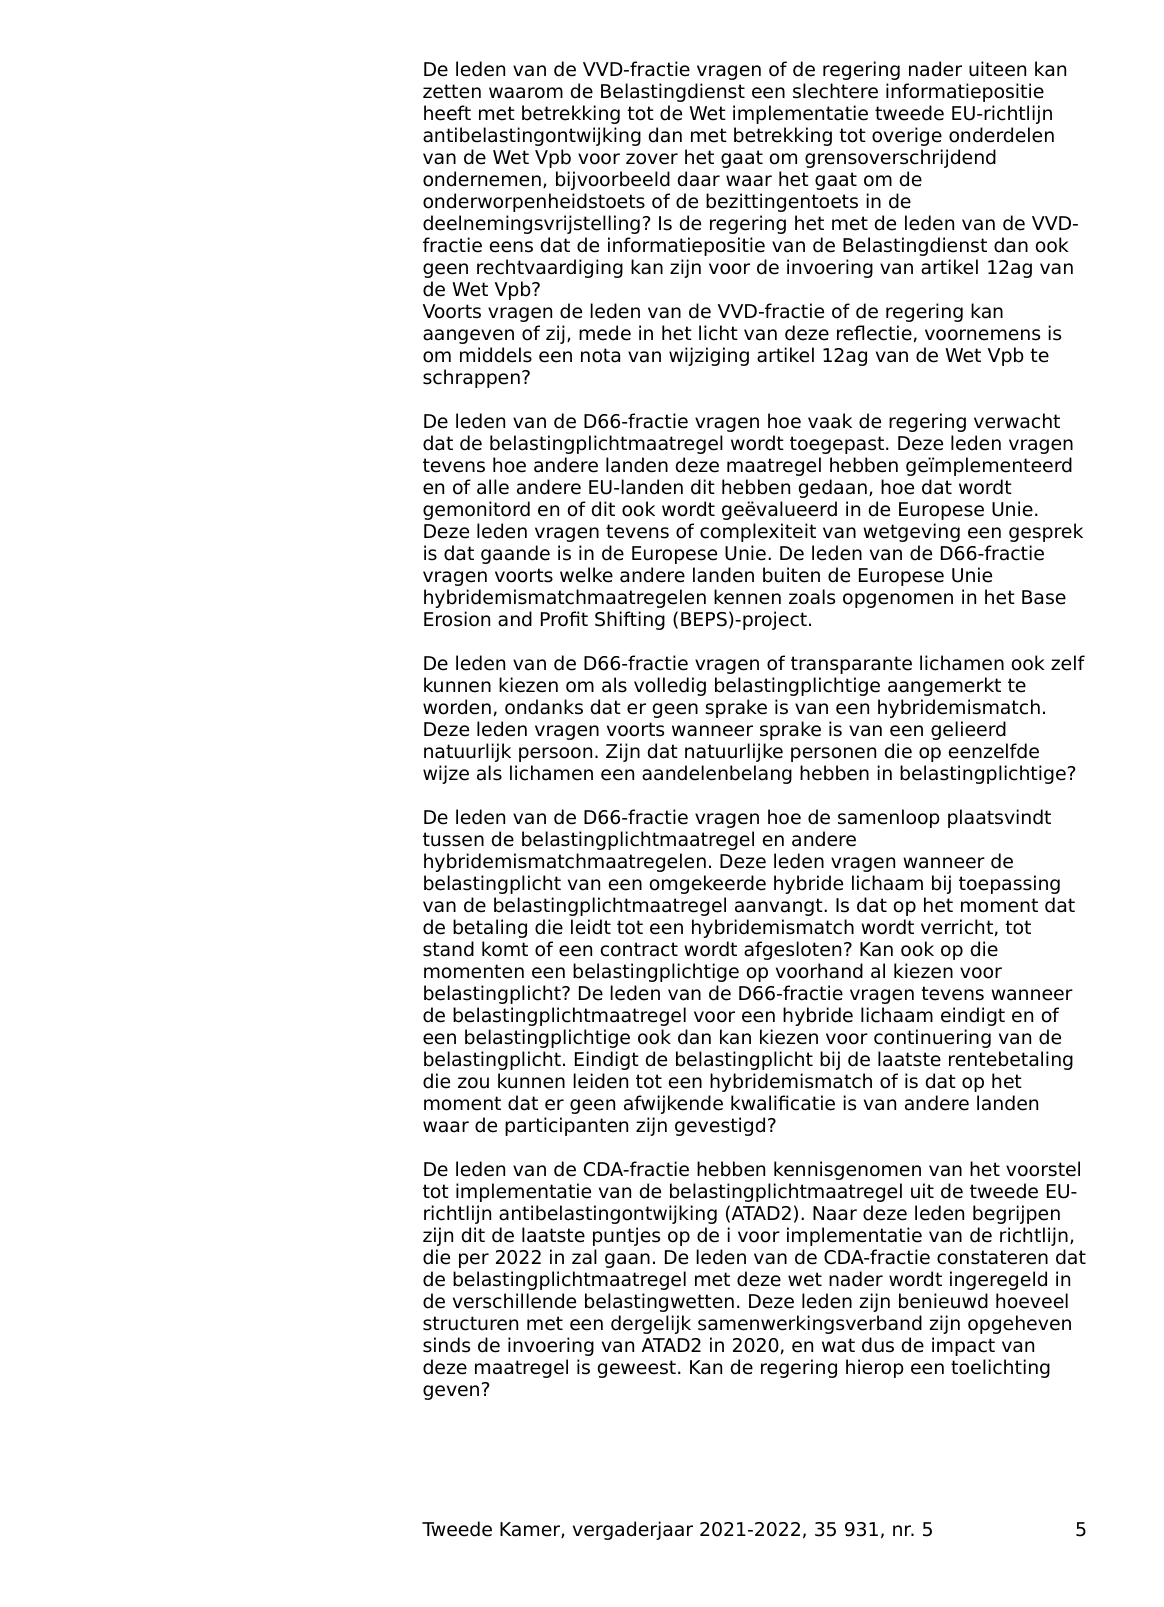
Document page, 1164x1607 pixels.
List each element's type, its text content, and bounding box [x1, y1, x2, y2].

text De leden van de D66-fractie vragen of transparante lichamen ook zelf kunnen kiezen om als volledig belastingplichtige aangemerkt te worden, ondanks dat er geen sprake is van een hybridemismatch. Deze leden vragen voorts wanneer sprake is van een gelieerd natuurlijk persoon. Zijn dat natuurlijke personen die op eenzelfde wijze als lichamen een aandelenbelang hebben in belastingplichtige? [422, 653, 1087, 785]
text De leden van de VVD-fractie vragen of de regering nader uiteen kan zetten waarom de Belastingdienst een slechtere informatiepositie heeft met betrekking tot de Wet implementatie tweede EU-richtlijn antibelastingontwijking dan met betrekking tot overige onderdelen van de Wet Vpb voor zover het gaat om grensoverschrijdend ondernemen, bijvoorbeeld daar waar het gaat om de onderworpenheidstoets of de bezittingentoets in de deelnemingsvrijstelling? Is de regering het met de leden van de VVD-fractie eens dat de informatiepositie van de Belastingdienst dan ook geen rechtvaardiging kan zijn voor de invoering van artikel 12ag van de Wet Vpb? [422, 59, 1087, 301]
text Voorts vragen de leden van de VVD-fractie of de regering kan aangeven of zij, mede in het licht van deze reflectie, voornemens is om middels een nota van wijziging artikel 12ag van de Wet Vpb te schrappen? [422, 301, 1087, 389]
text De leden van de CDA-fractie hebben kennisgenomen van het voorstel tot implementatie van de belastingplichtmaatregel uit de tweede EU-richtlijn antibelastingontwijking (ATAD2). Naar deze leden begrijpen zijn dit de laatste puntjes op de i voor implementatie van de richtlijn, die per 2022 in zal gaan. De leden van de CDA-fractie constateren dat de belastingplichtmaatregel met deze wet nader wordt ingeregeld in de verschillende belastingwetten. Deze leden zijn benieuwd hoeveel structuren met een dergelijk samenwerkingsverband zijn opgeheven sinds de invoering van ATAD2 in 2020, en wat dus de impact van deze maatregel is geweest. Kan de regering hierop een toelichting geven? [422, 1159, 1087, 1401]
text De leden van de D66-fractie vragen hoe de samenloop plaatsvindt tussen de belastingplichtmaatregel en andere hybridemismatchmaatregelen. Deze leden vragen wanneer de belastingplicht van een omgekeerde hybride lichaam bij toepassing van de belastingplichtmaatregel aanvangt. Is dat op het moment dat de betaling die leidt tot een hybridemismatch wordt verricht, tot stand komt of een contract wordt afgesloten? Kan ook op die momenten een belastingplichtige op voorhand al kiezen voor belastingplicht? De leden van de D66-fractie vragen tevens wanneer de belastingplichtmaatregel voor een hybride lichaam eindigt en of een belastingplichtige ook dan kan kiezen voor continuering van de belastingplicht. Eindigt de belastingplicht bij de laatste rentebetaling die zou kunnen leiden tot een hybridemismatch of is dat op het moment dat er geen afwijkende kwalificatie is van andere landen waar de participanten zijn gevestigd? [422, 807, 1087, 1137]
text De leden van de D66-fractie vragen hoe vaak de regering verwacht dat de belastingplichtmaatregel wordt toegepast. Deze leden vragen tevens hoe andere landen deze maatregel hebben geïmplementeerd en of alle andere EU-landen dit hebben gedaan, hoe dat wordt gemonitord en of dit ook wordt geëvalueerd in de Europese Unie. Deze leden vragen tevens of complexiteit van wetgeving een gesprek is dat gaande is in de Europese Unie. De leden van de D66-fractie vragen voorts welke andere landen buiten de Europese Unie hybridemismatchmaatregelen kennen zoals opgenomen in het Base Erosion and Profit Shifting (BEPS)-project. [422, 411, 1087, 631]
